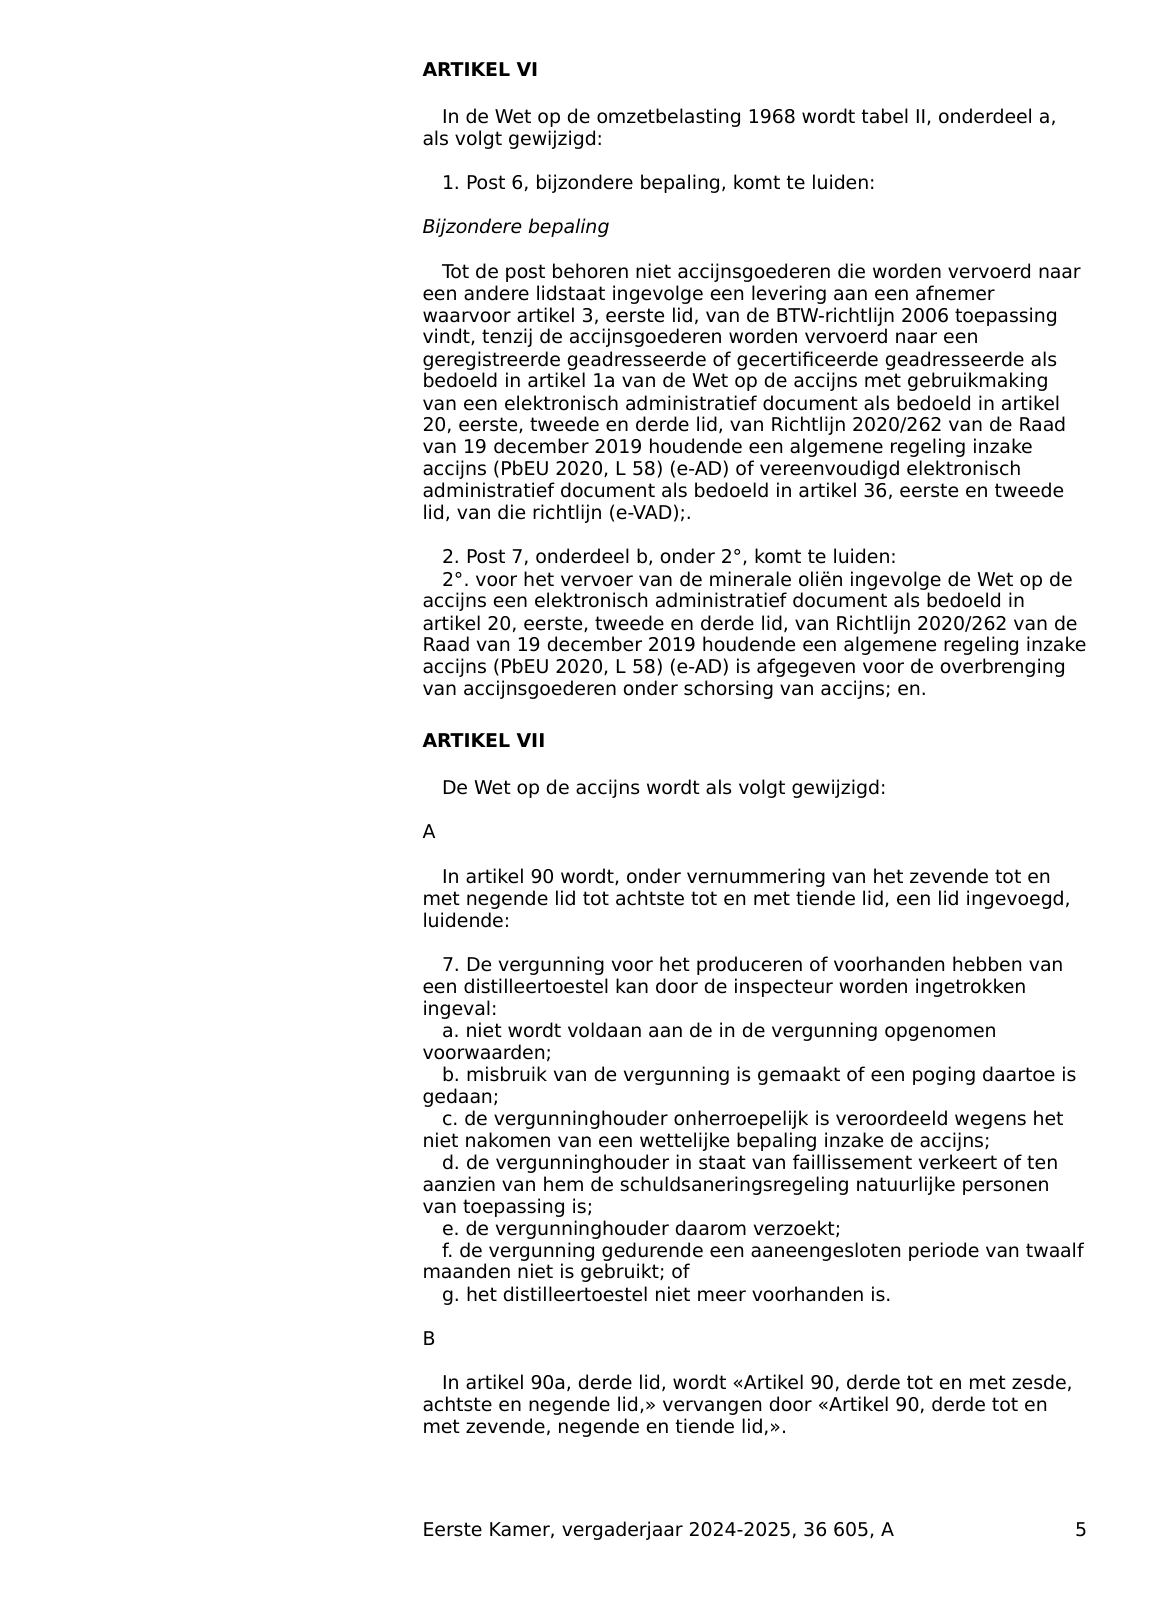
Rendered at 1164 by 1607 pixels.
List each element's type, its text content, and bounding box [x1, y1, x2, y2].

subtitle Bijzondere bepaling [422, 216, 1087, 238]
text 2. Post 7, onderdeel b, onder 2°, komt te luiden: [422, 546, 1087, 568]
text B [422, 1328, 1087, 1349]
text In artikel 90 wordt, onder vernummering van het zevende tot en met negende lid tot achtste tot en met tiende lid, een lid ingevoegd, luidende: [422, 866, 1087, 932]
text a. niet wordt voldaan aan de in de vergunning opgenomen voorwaarden; [422, 1020, 1087, 1064]
text f. de vergunning gedurende een aaneengesloten periode van twaalf maanden niet is gebruikt; of [422, 1239, 1087, 1283]
text In artikel 90a, derde lid, wordt «Artikel 90, derde tot en met zesde, achtste en negende lid,» vervangen door «Artikel 90, derde tot en met zevende, negende en tiende lid,». [422, 1372, 1087, 1438]
text De Wet op de accijns wordt als volgt gewijzigd: [422, 777, 1087, 799]
text b. misbruik van de vergunning is gemaakt of een poging daartoe is gedaan; [422, 1064, 1087, 1108]
text In de Wet op de omzetbelasting 1968 wordt tabel II, onderdeel a, als volgt gewijzigd: [422, 106, 1087, 150]
subtitle ARTIKEL VI [422, 59, 1087, 81]
text 7. De vergunning voor het produceren of voorhanden hebben van een distilleertoestel kan door de inspecteur worden ingetrokken ingeval: [422, 954, 1087, 1020]
text A [422, 821, 1087, 843]
text d. de vergunninghouder in staat van faillissement verkeert of ten aanzien van hem de schuldsaneringsregeling natuurlijke personen van toepassing is; [422, 1152, 1087, 1217]
text 1. Post 6, bijzondere bepaling, komt te luiden: [422, 172, 1087, 194]
text g. het distilleertoestel niet meer voorhanden is. [422, 1283, 1087, 1305]
subtitle ARTIKEL VII [422, 730, 1087, 752]
text Tot de post behoren niet accijnsgoederen die worden vervoerd naar een andere lidstaat ingevolge een levering aan een afnemer waarvoor artikel 3, eerste lid, van de BTW-richtlijn 2006 toepassing vindt, tenzij de accijnsgoederen worden vervoerd naar een geregistreerde geadresseerde of gecertificeerde geadresseerde als bedoeld in artikel 1a van de Wet op de accijns met gebruikmaking van een elektronisch administratief document als bedoeld in artikel 20, eerste, tweede en derde lid, van Richtlijn 2020/262 van de Raad van 19 december 2019 houdende een algemene regeling inzake accijns (PbEU 2020, L 58) (e-AD) of vereenvoudigd elektronisch administratief document als bedoeld in artikel 36, eerste en tweede lid, van die richtlijn (e-VAD);. [422, 261, 1087, 524]
text c. de vergunninghouder onherroepelijk is veroordeeld wegens het niet nakomen van een wettelijke bepaling inzake de accijns; [422, 1108, 1087, 1152]
text e. de vergunninghouder daarom verzoekt; [422, 1217, 1087, 1239]
text 2°. voor het vervoer van de minerale oliën ingevolge de Wet op de accijns een elektronisch administratief document als bedoeld in artikel 20, eerste, tweede en derde lid, van Richtlijn 2020/262 van de Raad van 19 december 2019 houdende een algemene regeling inzake accijns (PbEU 2020, L 58) (e-AD) is afgegeven voor de overbrenging van accijnsgoederen onder schorsing van accijns; en. [422, 568, 1087, 700]
